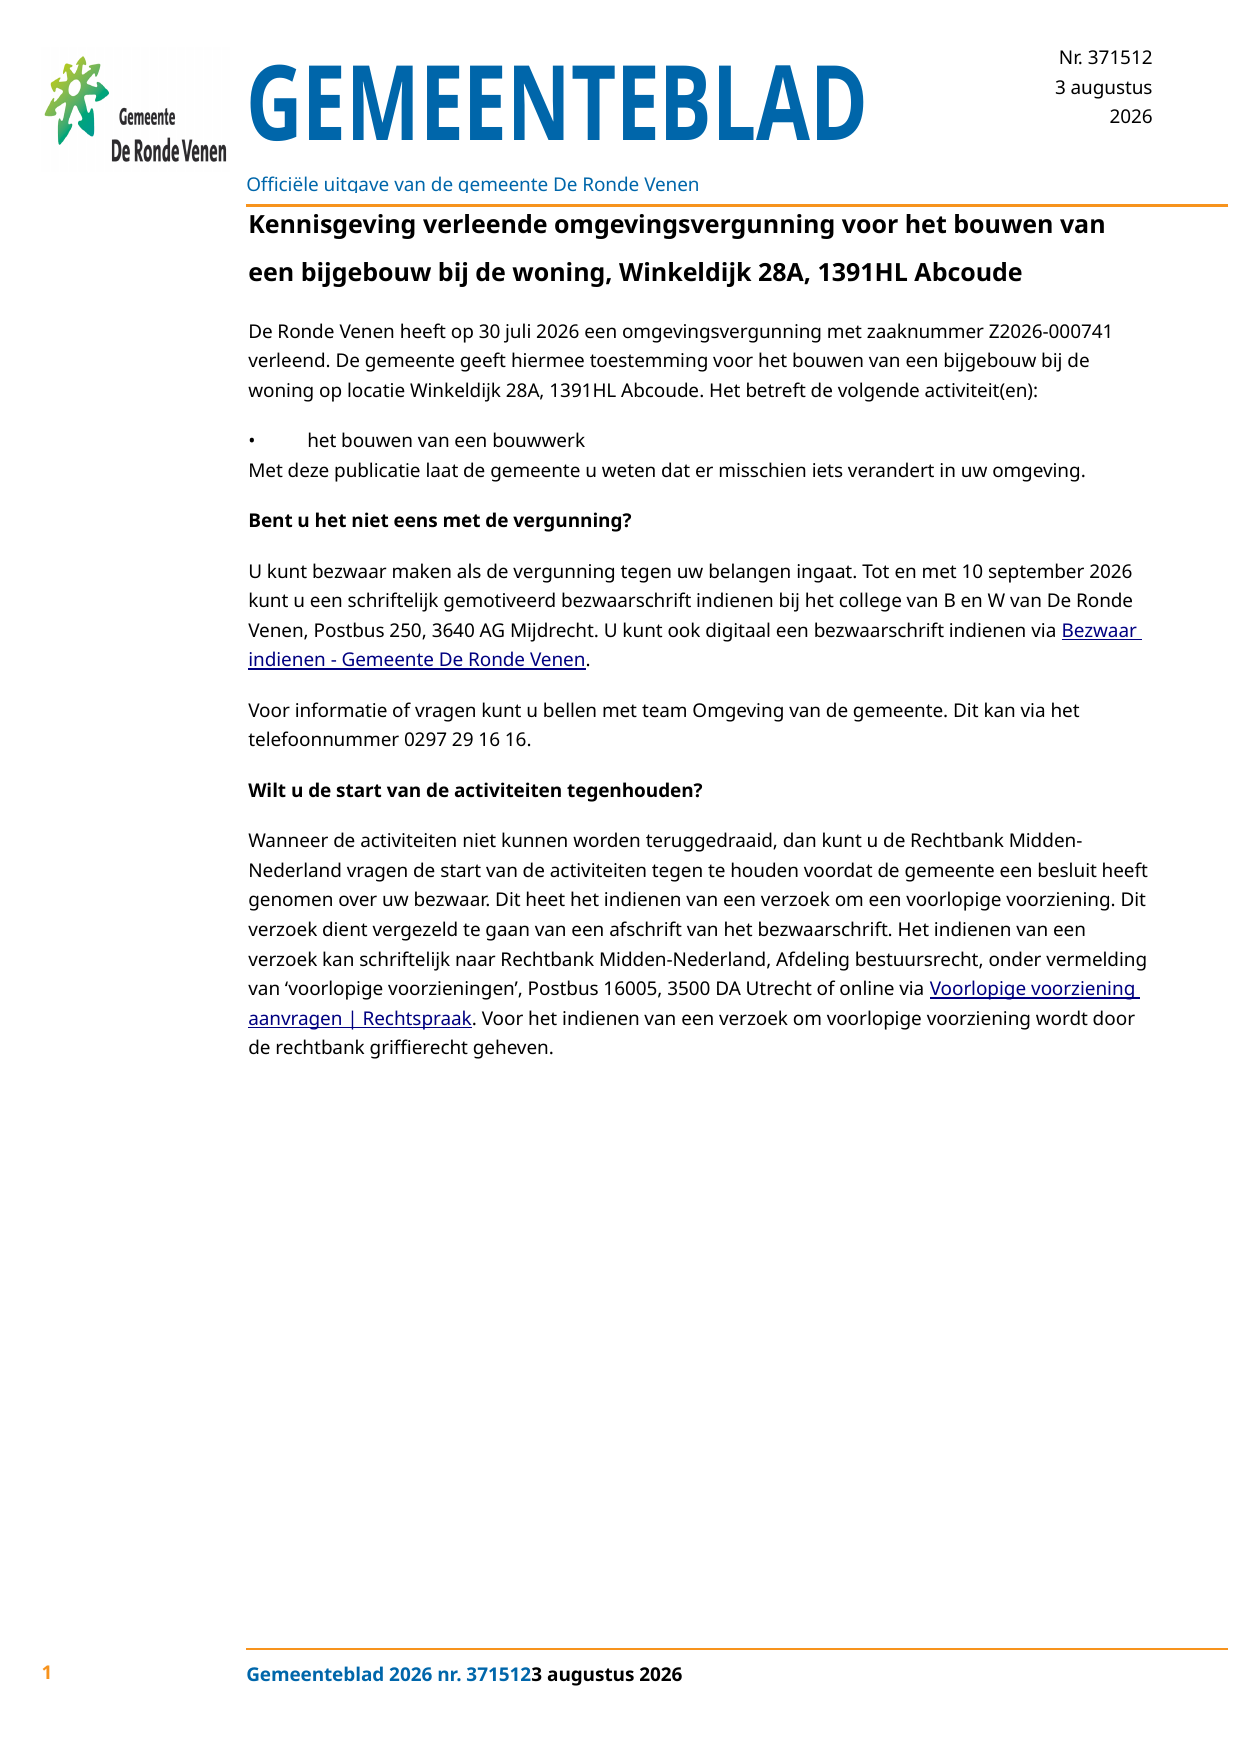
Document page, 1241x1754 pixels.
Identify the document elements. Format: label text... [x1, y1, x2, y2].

text Voor informatie of vragen kunt u bellen met team Omgeving van de gemeente. Dit kan via het telefoonnummer 0297 29 16 16. [248, 697, 1152, 752]
text U kunt bezwaar maken als de vergunning tegen uw belangen ingaat. Tot en met 10 september 2026 kunt u een schriftelijk gemotiveerd bezwaarschrift indienen bij het college van B en W van De Ronde Venen, Postbus 250, 3640 AG Mijdrecht. U kunt ook digitaal een bezwaarschrift indienen via Bezwaar indienen - Gemeente De Ronde Venen. [248, 558, 1152, 672]
text Wanneer de activiteiten niet kunnen worden teruggedraaid, dan kunt u de Rechtbank Midden-Nederland vragen de start van de activiteiten tegen te houden voordat de gemeente een besluit heeft genomen over uw bezwaar. Dit heet het indienen van een verzoek om een voorlopige voorziening. Dit verzoek dient vergezeld te gaan van een afschrift van het bezwaarschrift. Het indienen van een verzoek kan schriftelijk naar Rechtbank Midden-Nederland, Afdeling bestuursrecht, onder vermelding van ‘voorlopige voorzieningen’, Postbus 16005, 3500 DA Utrecht of online via Voorlopige voorziening aanvragen | Rechtspraak. Voor het indienen van een verzoek om voorlopige voorziening wordt door de rechtbank griffierecht geheven. [248, 827, 1152, 1060]
text Wilt u de start van de activiteiten tegenhouden? [248, 777, 1152, 803]
text De Ronde Venen heeft op 30 juli 2026 een omgevingsvergunning met zaaknummer Z2026-000741 verleend. De gemeente geeft hiermee toestemming voor het bouwen van een bijgebouw bij de woning op locatie Winkeldijk 28A, 1391HL Abcoude. Het betreft de volgende activiteit(en): [248, 318, 1152, 403]
picture [41, 47, 231, 172]
text Bent u het niet eens met de vergunning? [248, 507, 1152, 533]
list het bouwen van een bouwwerk [248, 427, 1152, 453]
text Kennisgeving verleende omgevingsvergunning voor het bouwen van een bijgebouw bij de woning, Winkeldijk 28A, 1391HL Abcoude [248, 207, 1152, 288]
text Met deze publicatie laat de gemeente u weten dat er misschien iets verandert in uw omgeving. [248, 457, 1152, 483]
